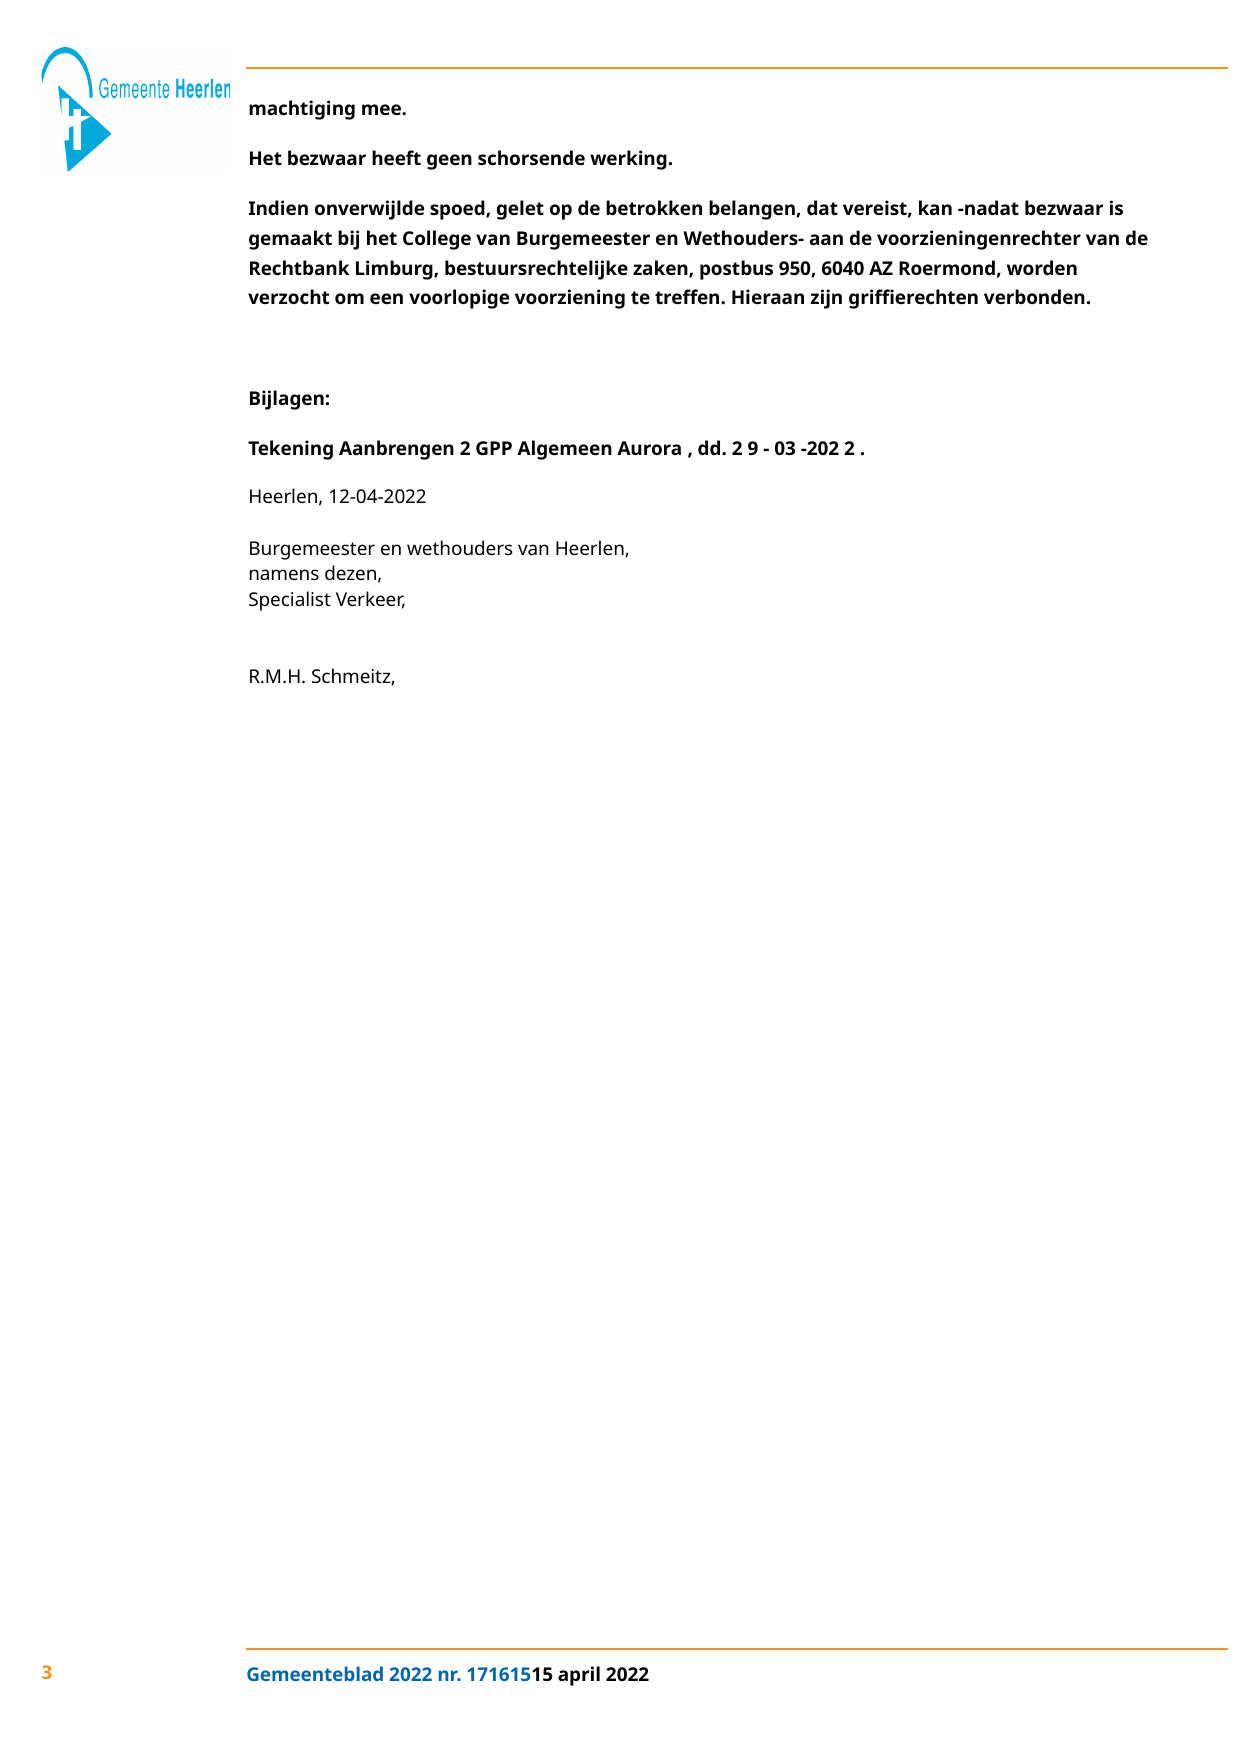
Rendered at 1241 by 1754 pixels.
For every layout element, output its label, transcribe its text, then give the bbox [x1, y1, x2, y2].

picture [41, 47, 59, 70]
text Heerlen, 12-04-2022 [248, 483, 1152, 509]
text Indien onverwijlde spoed, gelet op de betrokken belangen, dat vereist, kan -nadat bezwaar is gemaakt bij het College van Burgemeester en Wethouders- aan de voorzieningenrechter van de Rechtbank Limburg, bestuursrechtelijke zaken, postbus 950, 6040 AZ Roermond, worden verzocht om een voorlopige voorziening te treffen. Hieraan zijn griffierechten verbonden. [248, 196, 1152, 310]
text R.M.H. Schmeitz, [248, 663, 1152, 689]
text Tekening Aanbrengen 2 GPP Algemeen Aurora , dd. 2 9 - 03 -202 2 . [248, 436, 1152, 461]
text Bijlagen: [248, 385, 1152, 411]
text namens dezen, [248, 561, 1152, 586]
text machtiging mee. [248, 95, 1152, 121]
text Burgemeester en wethouders van Heerlen, [248, 535, 1152, 561]
picture [41, 47, 231, 172]
text Specialist Verkeer, [248, 586, 1152, 612]
text Het bezwaar heeft geen schorsende werking. [248, 145, 1152, 171]
